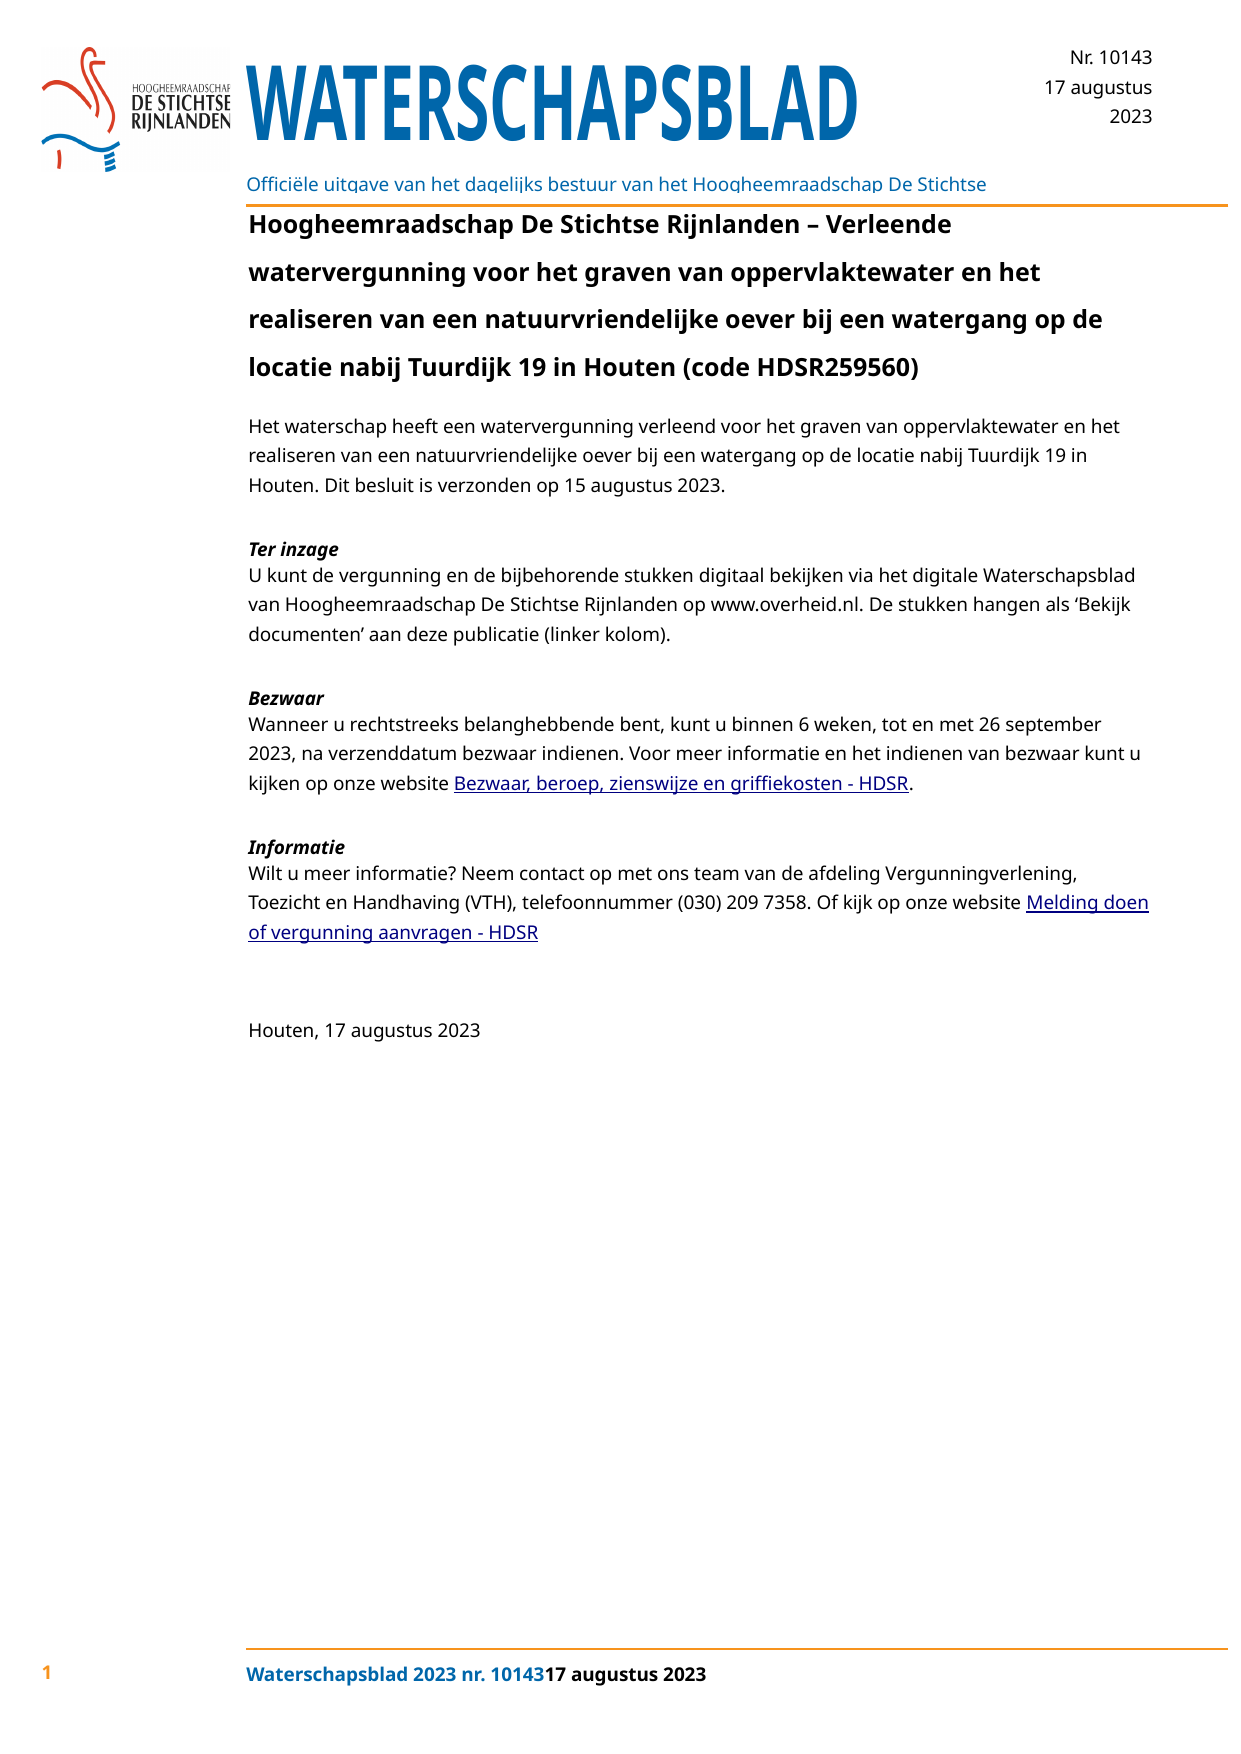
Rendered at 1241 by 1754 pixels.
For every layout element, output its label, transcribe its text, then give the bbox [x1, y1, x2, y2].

text Wilt u meer informatie? Neem contact op met ons team van de afdeling Vergunningverlening, Toezicht en Handhaving (VTH), telefoonnummer (030) 209 7358. Of kijk op onze website Melding doen of vergunning aanvragen - HDSR [248, 860, 1152, 944]
text Het waterschap heeft een watervergunning verleend voor het graven van oppervlaktewater en het realiseren van een natuurvriendelijke oever bij een watergang op de locatie nabij Tuurdijk 19 in Houten. Dit besluit is verzonden op 15 augustus 2023. [248, 413, 1152, 498]
text Bezwaar [248, 685, 1152, 711]
text Informatie [248, 834, 1152, 860]
text U kunt de vergunning en de bijbehorende stukken digitaal bekijken via het digitale Waterschapsblad van Hoogheemraadschap De Stichtse Rijnlanden op www.overheid.nl. De stukken hangen als ‘Bekijk documenten’ aan deze publicatie (linker kolom). [248, 562, 1152, 647]
text Hoogheemraadschap De Stichtse Rijnlanden – Verleende watervergunning voor het graven van oppervlaktewater en het realiseren van een natuurvriendelijke oever bij een watergang op de locatie nabij Tuurdijk 19 in Houten (code HDSR259560) [248, 207, 1152, 384]
picture [41, 47, 231, 172]
text Ter inzage [248, 536, 1152, 562]
text Wanneer u rechtstreeks belanghebbende bent, kunt u binnen 6 weken, tot en met 26 september 2023, na verzenddatum bezwaar indienen. Voor meer informatie en het indienen van bezwaar kunt u kijken op onze website Bezwaar, beroep, zienswijze en griffiekosten - HDSR. [248, 711, 1152, 796]
text Houten, 17 augustus 2023 [248, 1017, 1152, 1043]
